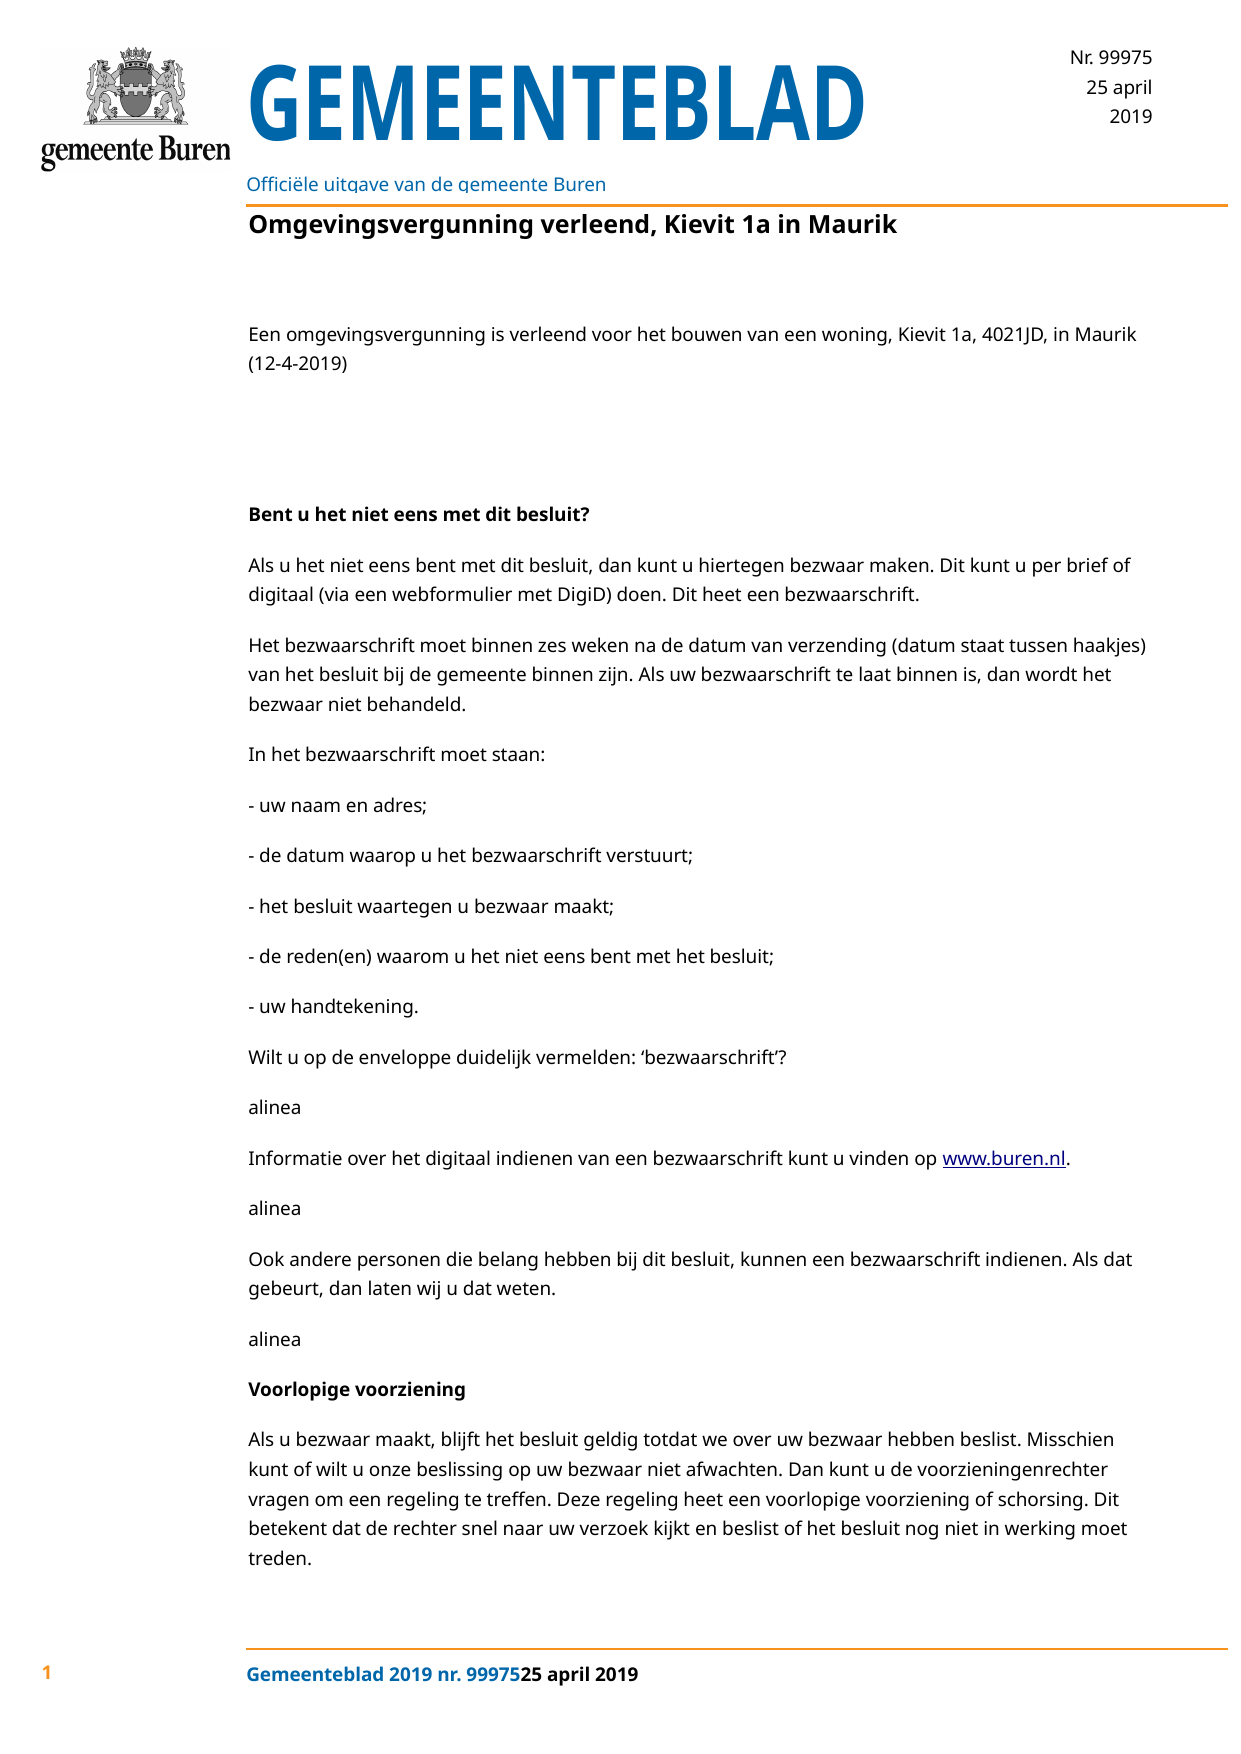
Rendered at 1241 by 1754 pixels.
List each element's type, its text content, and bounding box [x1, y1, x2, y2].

text Als u het niet eens bent met dit besluit, dan kunt u hiertegen bezwaar maken. Dit kunt u per brief of digitaal (via een webformulier met DigiD) doen. Dit heet een bezwaarschrift. [248, 552, 1152, 607]
text In het bezwaarschrift moet staan: [248, 742, 1152, 767]
text - de datum waarop u het bezwaarschrift verstuurt; [248, 842, 1152, 868]
text Een omgevingsvergunning is verleend voor het bouwen van een woning, Kievit 1a, 4021JD, in Maurik (12-4-2019) [248, 321, 1152, 376]
text Informatie over het digitaal indienen van een bezwaarschrift kunt u vinden op www.buren.nl. [248, 1145, 1152, 1171]
text Ook andere personen die belang hebben bij dit besluit, kunnen een bezwaarschrift indienen. Als dat gebeurt, dan laten wij u dat weten. [248, 1246, 1152, 1301]
text - de reden(en) waarom u het niet eens bent met het besluit; [248, 943, 1152, 969]
text - uw naam en adres; [248, 792, 1152, 818]
text - het besluit waartegen u bezwaar maakt; [248, 893, 1152, 918]
text Wilt u op de enveloppe duidelijk vermelden: ‘bezwaarschrift’? [248, 1044, 1152, 1070]
picture [41, 47, 231, 172]
text alinea­ [248, 1094, 1152, 1120]
text Voorlopige voorziening [248, 1376, 1152, 1402]
text Als u bezwaar maakt, blijft het besluit geldig totdat we over uw bezwaar hebben beslist. Misschien kunt of wilt u onze beslissing op uw bezwaar niet afwachten. Dan kunt u de voorzieningenrechter vragen om een regeling te treffen. Deze regeling heet een voorlopige voorziening of schorsing. Dit betekent dat de rechter snel naar uw verzoek kijkt en beslist of het besluit nog niet in werking moet treden. [248, 1427, 1152, 1571]
text alinea­ [248, 1195, 1152, 1221]
text alinea­ [248, 1326, 1152, 1351]
text Bent u het niet eens met dit besluit? [248, 502, 1152, 527]
text Omgevingsvergunning verleend, Kievit 1a in Maurik [248, 207, 1152, 241]
text - uw handtekening. [248, 994, 1152, 1019]
text Het bezwaarschrift moet binnen zes weken na de datum van verzending (datum staat tussen haakjes) van het besluit bij de gemeente binnen zijn. Als uw bezwaarschrift te laat binnen is, dan wordt het bezwaar niet behandeld. [248, 632, 1152, 717]
